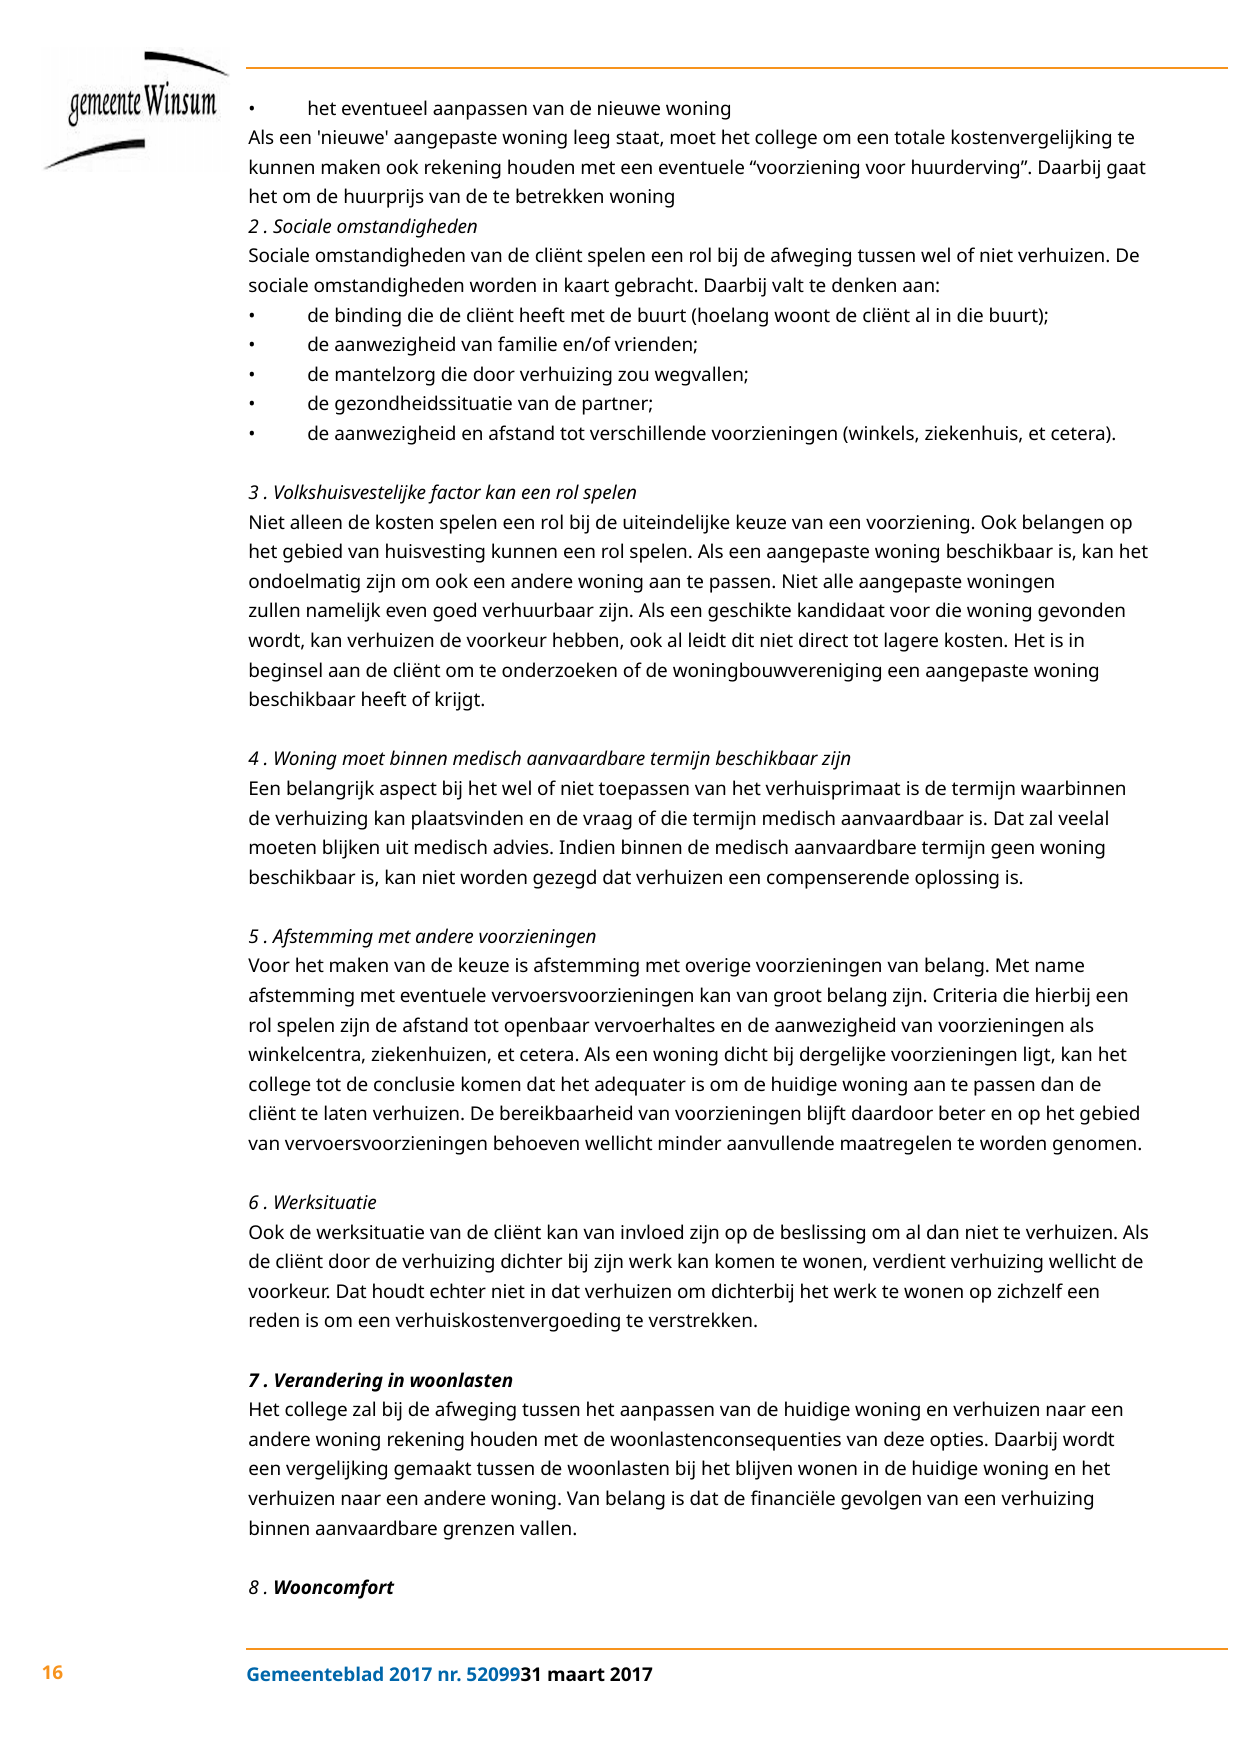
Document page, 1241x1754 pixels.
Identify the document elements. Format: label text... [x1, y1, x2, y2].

text 5 . Afstemming met andere voorzieningen [248, 923, 1152, 949]
list de aanwezigheid van familie en/of vrienden; [248, 331, 1152, 357]
list de aanwezigheid en afstand tot verschillende voorzieningen (winkels, ziekenhuis, et cetera). [248, 420, 1152, 446]
text Sociale omstandigheden van de cliënt spelen een rol bij de afweging tussen wel of niet verhuizen. De sociale omstandigheden worden in kaart gebracht. Daarbij valt te denken aan: [248, 243, 1152, 298]
list de mantelzorg die door verhuizing zou wegvallen; [248, 361, 1152, 387]
text Als een 'nieuwe' aangepaste woning leeg staat, moet het college om een totale kostenvergelijking te kunnen maken ook rekening houden met een eventuele “voorziening voor huurderving”. Daarbij gaat het om de huurprijs van de te betrekken woning [248, 124, 1152, 209]
text 2 . Sociale omstandigheden [248, 213, 1152, 239]
text Een belangrijk aspect bij het wel of niet toepassen van het verhuisprimaat is de termijn waarbinnen de verhuizing kan plaatsvinden en de vraag of die termijn medisch aanvaardbaar is. Dat zal veelal moeten blijken uit medisch advies. Indien binnen de medisch aanvaardbare termijn geen woning beschikbaar is, kan niet worden gezegd dat verhuizen een compenserende oplossing is. [248, 775, 1152, 890]
text Ook de werksituatie van de cliënt kan van invloed zijn op de beslissing om al dan niet te verhuizen. Als de cliënt door de verhuizing dichter bij zijn werk kan komen te wonen, verdient verhuizing wellicht de voorkeur. Dat houdt echter niet in dat verhuizen om dichterbij het werk te wonen op zichzelf een reden is om een verhuiskostenvergoeding te verstrekken. [248, 1219, 1152, 1333]
text Niet alleen de kosten spelen een rol bij de uiteindelijke keuze van een voorziening. Ook belangen op het gebied van huisvesting kunnen een rol spelen. Als een aangepaste woning beschikbaar is, kan het ondoelmatig zijn om ook een andere woning aan te passen. Niet alle aangepaste woningen zullen namelijk even goed verhuurbaar zijn. Als een geschikte kandidaat voor die woning gevonden wordt, kan verhuizen de voorkeur hebben, ook al leidt dit niet direct tot lagere kosten. Het is in beginsel aan de cliënt om te onderzoeken of de woningbouwvereniging een aangepaste woning beschikbaar heeft of krijgt. [248, 509, 1152, 712]
picture [41, 47, 231, 172]
text 4 . Woning moet binnen medisch aanvaardbare termijn beschikbaar zijn [248, 746, 1152, 771]
text 7 . Verandering in woonlasten [248, 1367, 1152, 1393]
list het eventueel aanpassen van de nieuwe woning [248, 95, 1152, 121]
list de binding die de cliënt heeft met de buurt (hoelang woont de cliënt al in die buurt); [248, 302, 1152, 328]
text 3 . Volkshuisvestelijke factor kan een rol spelen [248, 479, 1152, 505]
text Voor het maken van de keuze is afstemming met overige voorzieningen van belang. Met name afstemming met eventuele vervoersvoorzieningen kan van groot belang zijn. Criteria die hierbij een rol spelen zijn de afstand tot openbaar vervoerhaltes en de aanwezigheid van voorzieningen als winkelcentra, ziekenhuizen, et cetera. Als een woning dicht bij dergelijke voorzieningen ligt, kan het college tot de conclusie komen dat het adequater is om de huidige woning aan te passen dan de cliënt te laten verhuizen. De bereikbaarheid van voorzieningen blijft daardoor beter en op het gebied van vervoersvoorzieningen behoeven wellicht minder aanvullende maatregelen te worden genomen. [248, 953, 1152, 1156]
text 8 . Wooncomfort [248, 1574, 1152, 1600]
text 6 . Werksituatie [248, 1189, 1152, 1215]
list de gezondheidssituatie van de partner; [248, 391, 1152, 416]
text Het college zal bij de afweging tussen het aanpassen van de huidige woning en verhuizen naar een andere woning rekening houden met de woonlastenconsequenties van deze opties. Daarbij wordt een vergelijking gemaakt tussen de woonlasten bij het blijven wonen in de huidige woning en het verhuizen naar een andere woning. Van belang is dat de financiële gevolgen van een verhuizing binnen aanvaardbare grenzen vallen. [248, 1396, 1152, 1541]
